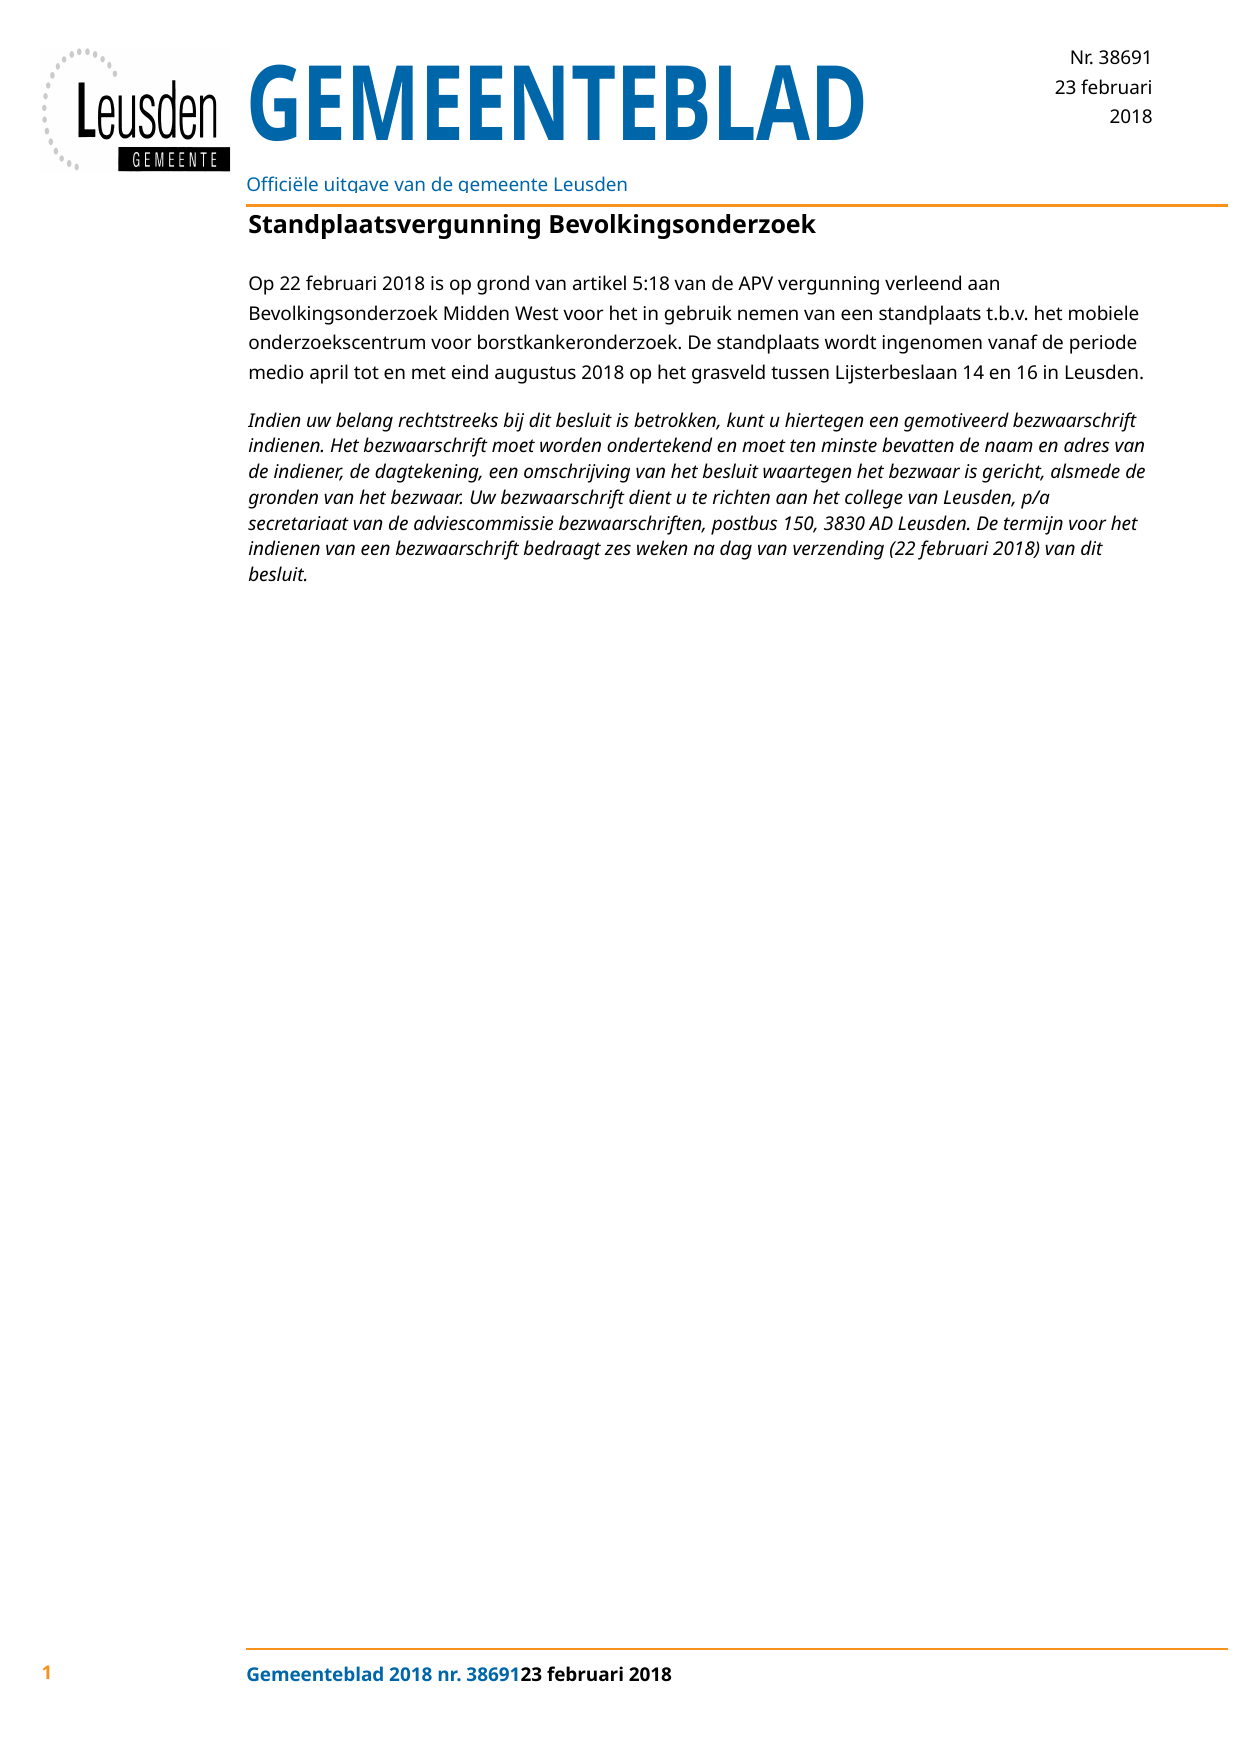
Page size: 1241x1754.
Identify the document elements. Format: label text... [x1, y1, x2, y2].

text Op 22 februari 2018 is op grond van artikel 5:18 van de APV vergunning verleend aan Bevolkingsonderzoek Midden West voor het in gebruik nemen van een standplaats t.b.v. het mobiele onderzoekscentrum voor borstkankeronderzoek. De standplaats wordt ingenomen vanaf de periode medio april tot en met eind augustus 2018 op het grasveld tussen Lijsterbeslaan 14 en 16 in Leusden. [248, 270, 1152, 385]
text Standplaatsvergunning Bevolkingsonderzoek [248, 207, 1152, 241]
text Indien uw belang rechtstreeks bij dit besluit is betrokken, kunt u hiertegen een gemotiveerd bezwaarschrift indienen. Het bezwaarschrift moet worden ondertekend en moet ten minste bevatten de naam en adres van de indiener, de dagtekening, een omschrijving van het besluit waartegen het bezwaar is gericht, alsmede de gronden van het bezwaar. Uw bezwaarschrift dient u te richten aan het college van Leusden, p/a secretariaat van de adviescommissie bezwaarschriften, postbus 150, 3830 AD Leusden. De termijn voor het indienen van een bezwaarschrift bedraagt zes weken na dag van verzending (22 februari 2018) van dit besluit. [248, 407, 1152, 587]
picture [41, 47, 231, 172]
